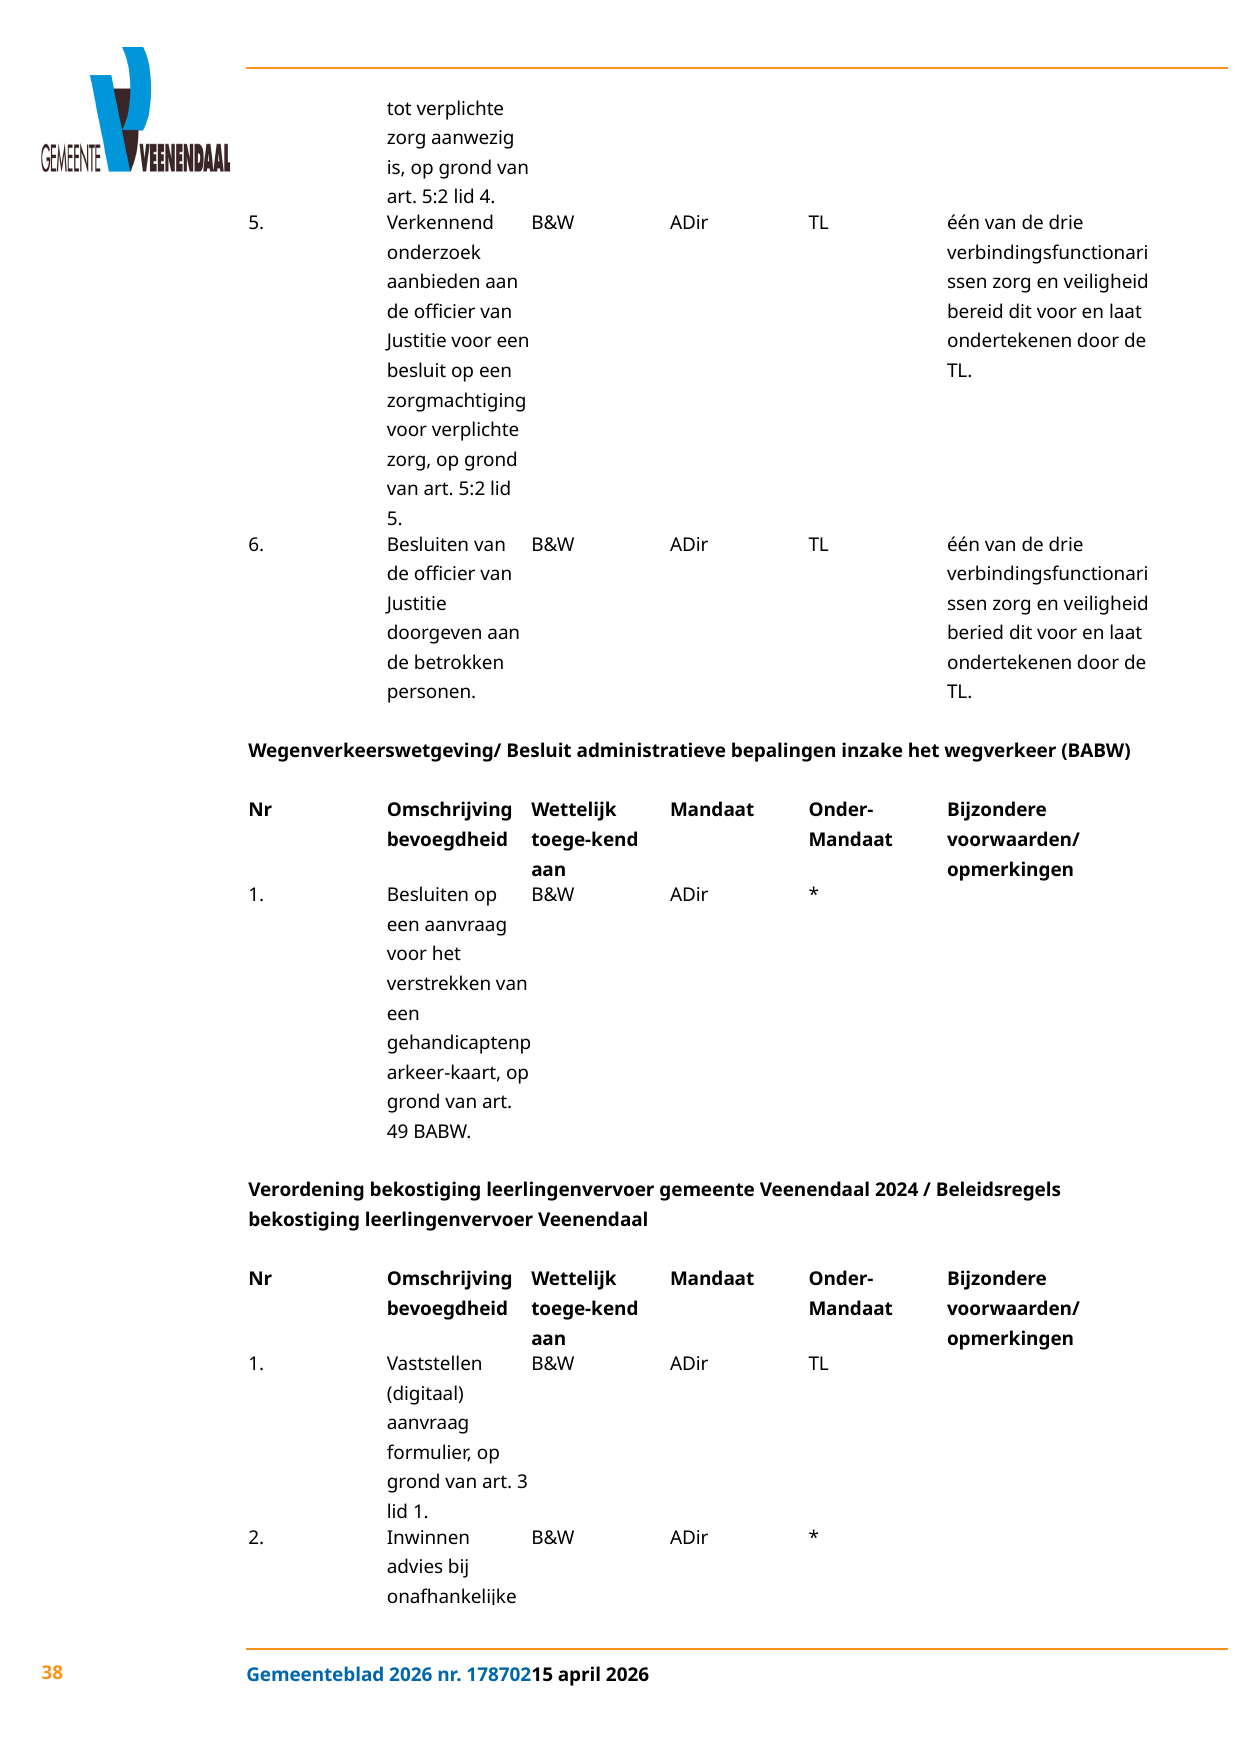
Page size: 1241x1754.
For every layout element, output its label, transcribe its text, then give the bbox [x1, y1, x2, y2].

table_cell 5. [248, 209, 387, 531]
table_header Wettelijk toege-kend aan [531, 1266, 670, 1350]
table_header Mandaat [670, 1266, 808, 1350]
table_header Omschrijving bevoegdheid [387, 797, 531, 881]
table_cell Vaststellen (digitaal) aanvraag formulier, op grond van art. 3 lid 1. [387, 1350, 531, 1524]
table_cell * [808, 881, 947, 1144]
table_cell B&W [531, 881, 670, 1144]
table_cell 2. [248, 1524, 387, 1604]
table_header Mandaat [670, 797, 808, 881]
table_cell * [808, 1524, 947, 1604]
table_header Bijzondere voorwaarden/ opmerkingen [947, 1266, 1152, 1350]
table_cell 6. [248, 531, 387, 704]
table_cell Besluiten op een aanvraag voor het verstrekken van een gehandicaptenparkeer-kaart, op grond van art. 49 BABW. [387, 881, 531, 1144]
table_header Onder- Mandaat [808, 797, 947, 881]
table_cell TL [808, 531, 947, 704]
table_cell [947, 1350, 1152, 1524]
table_cell [531, 95, 670, 209]
table_cell ADir [670, 531, 808, 704]
table_header Omschrijving bevoegdheid [387, 1266, 531, 1350]
table_cell ADir [670, 881, 808, 1144]
table_cell Verkennend onderzoek aanbieden aan de officier van Justitie voor een besluit op een zorgmachtiging voor verplichte zorg, op grond van art. 5:2 lid 5. [387, 209, 531, 531]
table_cell ADir [670, 1350, 808, 1524]
text Verordening bekostiging leerlingenvervoer gemeente Veenendaal 2024 / Beleidsregels bekostiging leerlingenvervoer Veenendaal [248, 1177, 1152, 1232]
text Wegenverkeerswetgeving/ Besluit administratieve bepalingen inzake het wegverkeer (BABW) [248, 737, 1152, 763]
table_cell [947, 95, 1152, 209]
table_cell [670, 95, 808, 209]
table_cell [947, 1524, 1152, 1604]
table_cell TL [808, 1350, 947, 1524]
picture [41, 47, 130, 172]
table_cell TL [808, 209, 947, 531]
table_cell één van de drie verbindingsfunctionarissen zorg en veiligheid bereid dit voor en laat ondertekenen door de TL. [947, 209, 1152, 531]
table_cell [947, 881, 1152, 1144]
table_cell 1. [248, 1350, 387, 1524]
table_cell B&W [531, 1350, 670, 1524]
table_cell één van de drie verbindingsfunctionarissen zorg en veiligheid beried dit voor en laat ondertekenen door de TL. [947, 531, 1152, 704]
table_cell B&W [531, 1524, 670, 1604]
picture [123, 47, 231, 172]
table_cell ADir [670, 209, 808, 531]
table_cell Besluiten van de officier van Justitie doorgeven aan de betrokken personen. [387, 531, 531, 704]
table_header Nr [248, 1266, 387, 1350]
table_cell Inwinnen advies bij onafhankelijke [387, 1524, 531, 1604]
table_header Bijzondere voorwaarden/ opmerkingen [947, 797, 1152, 881]
table_cell tot verplichte zorg aanwezig is, op grond van art. 5:2 lid 4. [387, 95, 531, 209]
table_cell ADir [670, 1524, 808, 1604]
table_cell [808, 95, 947, 209]
table_header Wettelijk toege-kend aan [531, 797, 670, 881]
table_cell 1. [248, 881, 387, 1144]
table_header Nr [248, 797, 387, 881]
table_cell [248, 95, 387, 209]
table_cell B&W [531, 209, 670, 531]
table_cell B&W [531, 531, 670, 704]
table_header Onder- Mandaat [808, 1266, 947, 1350]
